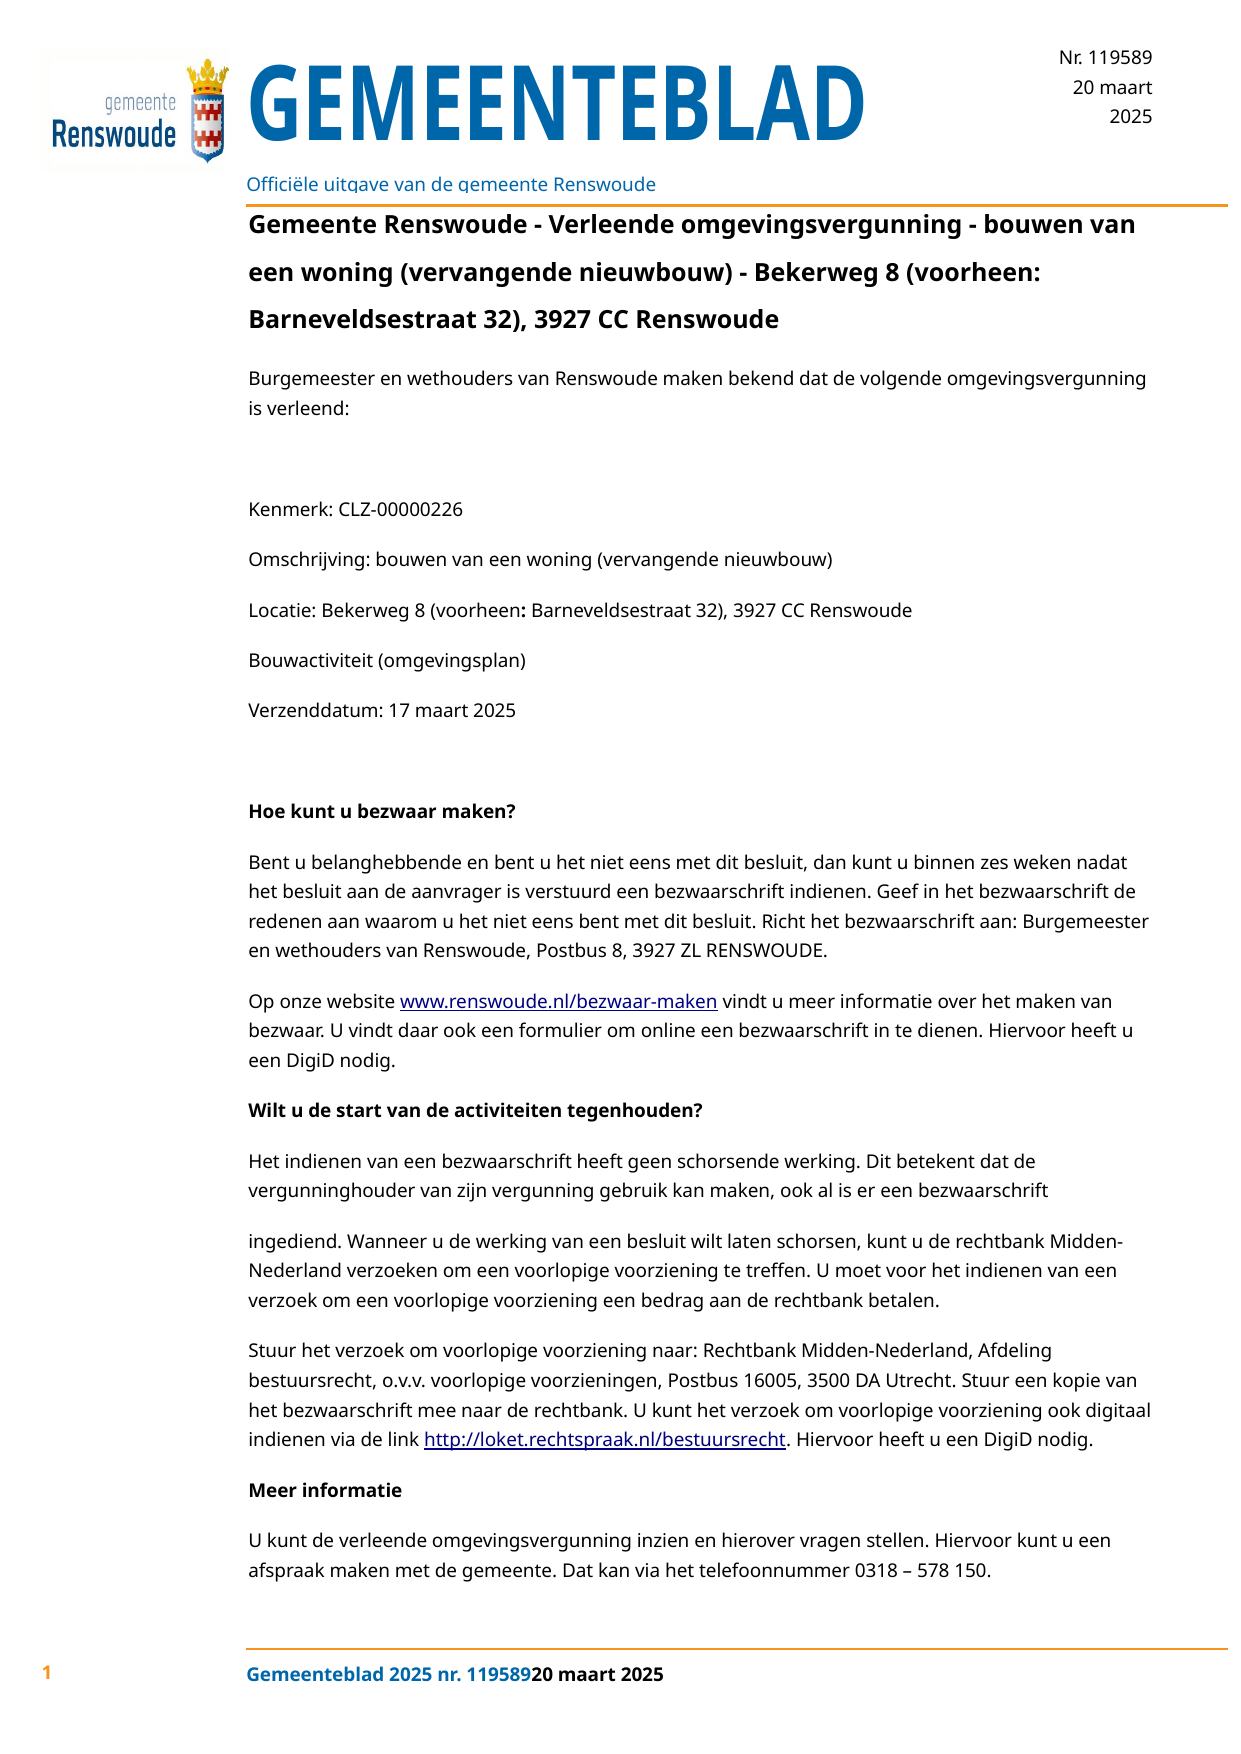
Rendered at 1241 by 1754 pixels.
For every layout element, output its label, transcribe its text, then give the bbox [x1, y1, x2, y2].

text ingediend. Wanneer u de werking van een besluit wilt laten schorsen, kunt u de rechtbank Midden-Nederland verzoeken om een voorlopige voorziening te treffen. U moet voor het indienen van een verzoek om een voorlopige voorziening een bedrag aan de rechtbank betalen. [248, 1228, 1152, 1313]
text Omschrijving: bouwen van een woning (vervangende nieuwbouw) [248, 546, 1152, 572]
text Op onze website www.renswoude.nl/bezwaar-maken vindt u meer informatie over het maken van bezwaar. U vindt daar ook een formulier om online een bezwaarschrift in te dienen. Hiervoor heeft u een DigiD nodig. [248, 988, 1152, 1073]
picture [41, 47, 231, 172]
text Bouwactiviteit (omgevingsplan) [248, 647, 1152, 673]
text U kunt de verleende omgevingsvergunning inzien en hierover vragen stellen. Hiervoor kunt u een afspraak maken met de gemeente. Dat kan via het telefoonnummer 0318 – 578 150. [248, 1527, 1152, 1582]
text Burgemeester en wethouders van Renswoude maken bekend dat de volgende omgevingsvergunning is verleend: [248, 366, 1152, 421]
text Hoe kunt u bezwaar maken? [248, 798, 1152, 824]
text Locatie: Bekerweg 8 (voorheen: Barneveldsestraat 32), 3927 CC Renswoude [248, 597, 1152, 622]
text Kenmerk: CLZ-00000226 [248, 496, 1152, 522]
text Stuur het verzoek om voorlopige voorziening naar: Rechtbank Midden-Nederland, Afdeling bestuursrecht, o.v.v. voorlopige voorzieningen, Postbus 16005, 3500 DA Utrecht. Stuur een kopie van het bezwaarschrift mee naar de rechtbank. U kunt het verzoek om voorlopige voorziening ook digitaal indienen via de link http://loket.rechtspraak.nl/bestuursrecht. Hiervoor heeft u een DigiD nodig. [248, 1338, 1152, 1452]
text Meer informatie [248, 1477, 1152, 1502]
text Gemeente Renswoude - Verleende omgevingsvergunning - bouwen van een woning (vervangende nieuwbouw) - Bekerweg 8 (voorheen: Barneveldsestraat 32), 3927 CC Renswoude [248, 207, 1152, 336]
text Bent u belanghebbende en bent u het niet eens met dit besluit, dan kunt u binnen zes weken nadat het besluit aan de aanvrager is verstuurd een bezwaarschrift indienen. Geef in het bezwaarschrift de redenen aan waarom u het niet eens bent met dit besluit. Richt het bezwaarschrift aan: Burgemeester en wethouders van Renswoude, Postbus 8, 3927 ZL RENSWOUDE. [248, 849, 1152, 963]
text Wilt u de start van de activiteiten tegenhouden? [248, 1098, 1152, 1123]
text Verzenddatum: 17 maart 2025 [248, 698, 1152, 723]
text Het indienen van een bezwaarschrift heeft geen schorsende werking. Dit betekent dat de vergunninghouder van zijn vergunning gebruik kan maken, ook al is er een bezwaarschrift [248, 1148, 1152, 1203]
